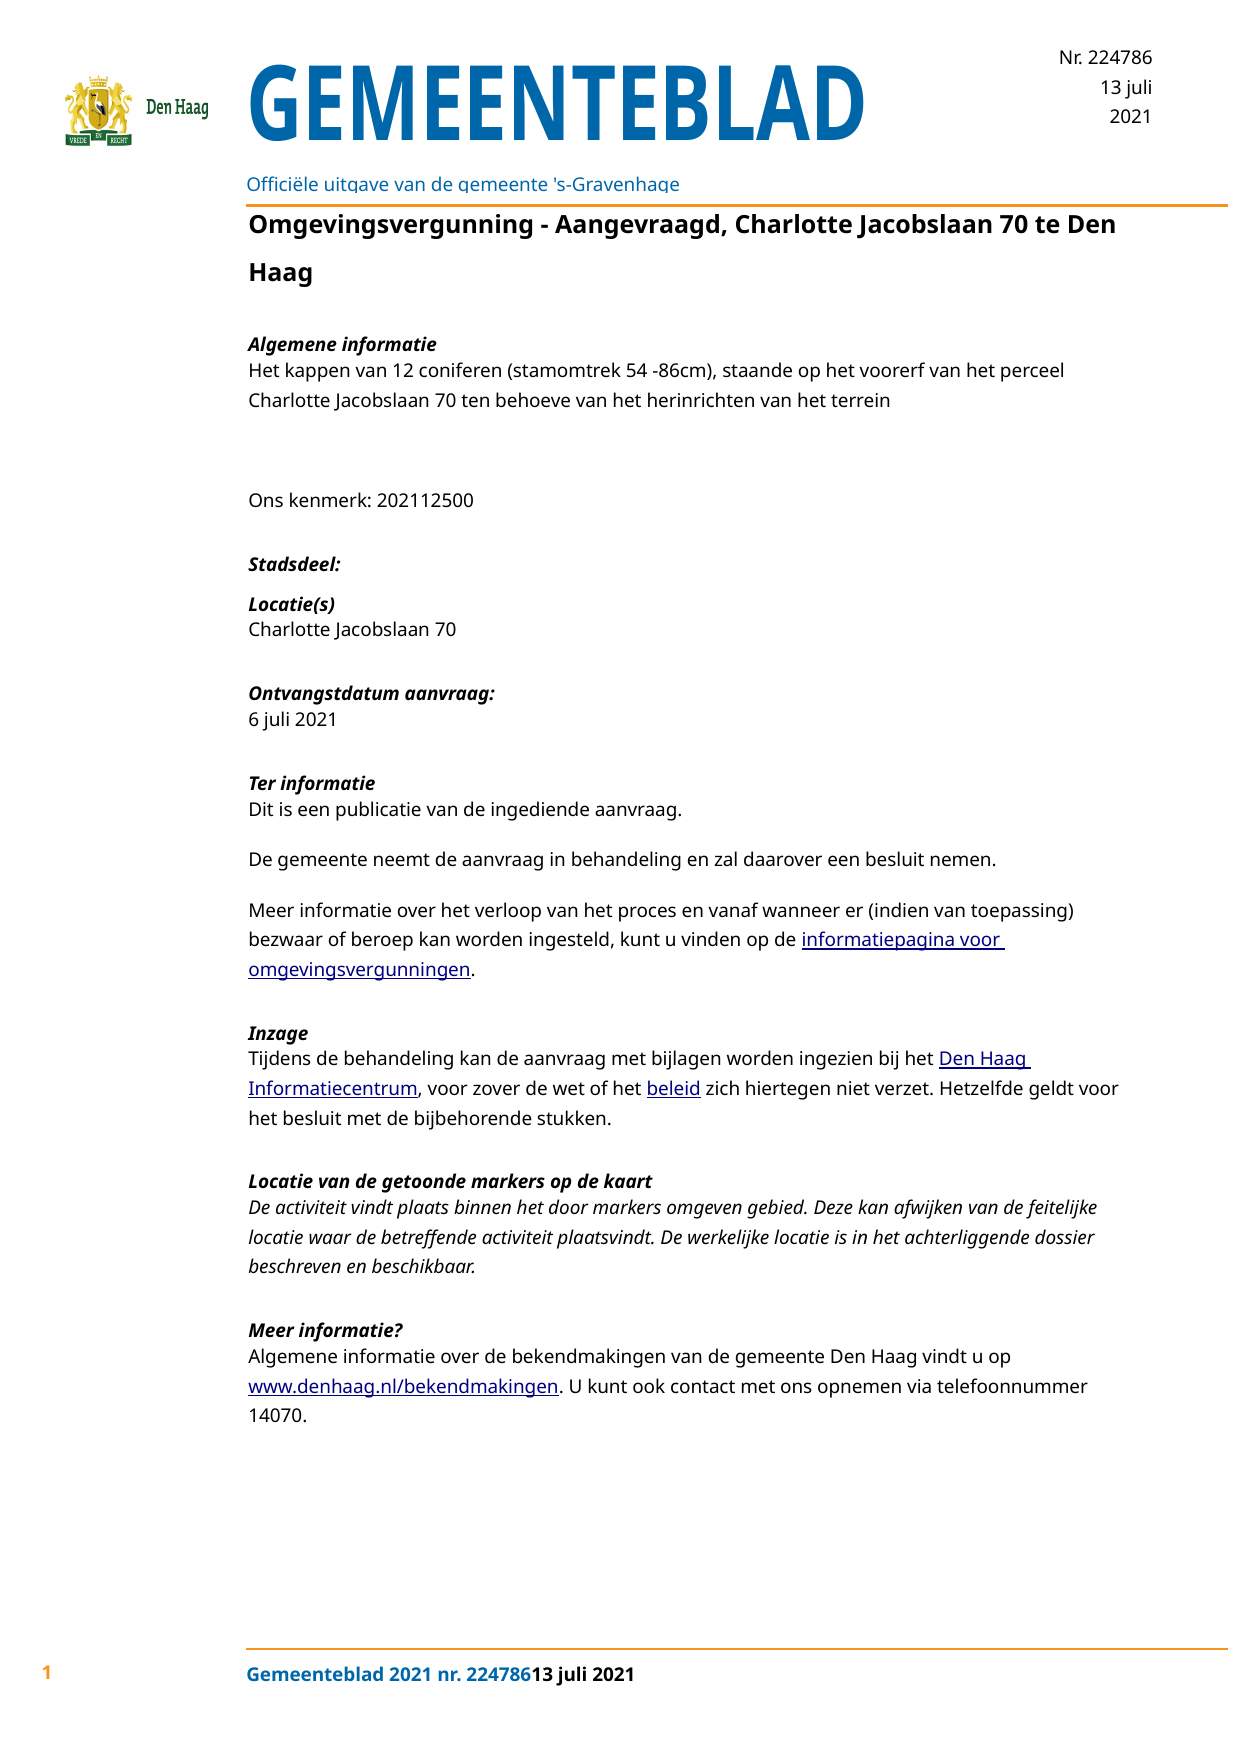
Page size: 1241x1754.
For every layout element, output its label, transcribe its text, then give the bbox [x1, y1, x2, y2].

text Tijdens de behandeling kan de aanvraag met bijlagen worden ingezien bij het Den Haag Informatiecentrum, voor zover de wet of het beleid zich hiertegen niet verzet. Hetzelfde geldt voor het besluit met de bijbehorende stukken. [248, 1046, 1152, 1131]
text Charlotte Jacobslaan 70 [248, 617, 1152, 642]
text Locatie van de getoonde markers op de kaart [248, 1169, 1152, 1194]
text De gemeente neemt de aanvraag in behandeling en zal daarover een besluit nemen. [248, 846, 1152, 872]
text Algemene informatie over de bekendmakingen van de gemeente Den Haag vindt u op www.denhaag.nl/bekendmakingen. U kunt ook contact met ons opnemen via telefoonnummer 14070. [248, 1343, 1152, 1428]
text Dit is een publicatie van de ingediende aanvraag. [248, 796, 1152, 822]
text Meer informatie? [248, 1318, 1152, 1343]
text Het kappen van 12 coniferen (stamomtrek 54 -86cm), staande op het voorerf van het perceel Charlotte Jacobslaan 70 ten behoeve van het herinrichten van het terrein [248, 357, 1152, 412]
text Stadsdeel: [248, 552, 1152, 577]
text Meer informatie over het verloop van het proces en vanaf wanneer er (indien van toepassing) bezwaar of beroep kan worden ingesteld, kunt u vinden op de informatiepagina voor omgevingsvergunningen. [248, 897, 1152, 982]
text Inzage [248, 1020, 1152, 1046]
text De activiteit vindt plaats binnen het door markers omgeven gebied. Deze kan afwijken van de feitelijke locatie waar de betreffende activiteit plaatsvindt. De werkelijke locatie is in het achterliggende dossier beschreven en beschikbaar. [248, 1194, 1152, 1279]
text Algemene informatie [248, 331, 1152, 357]
text Locatie(s) [248, 591, 1152, 617]
text Omgevingsvergunning - Aangevraagd, Charlotte Jacobslaan 70 te Den Haag [248, 207, 1152, 288]
text Ontvangstdatum aanvraag: [248, 681, 1152, 706]
picture [41, 47, 231, 172]
text Ter informatie [248, 770, 1152, 796]
text 6 juli 2021 [248, 706, 1152, 732]
text Ons kenmerk: 202112500 [248, 488, 1152, 513]
